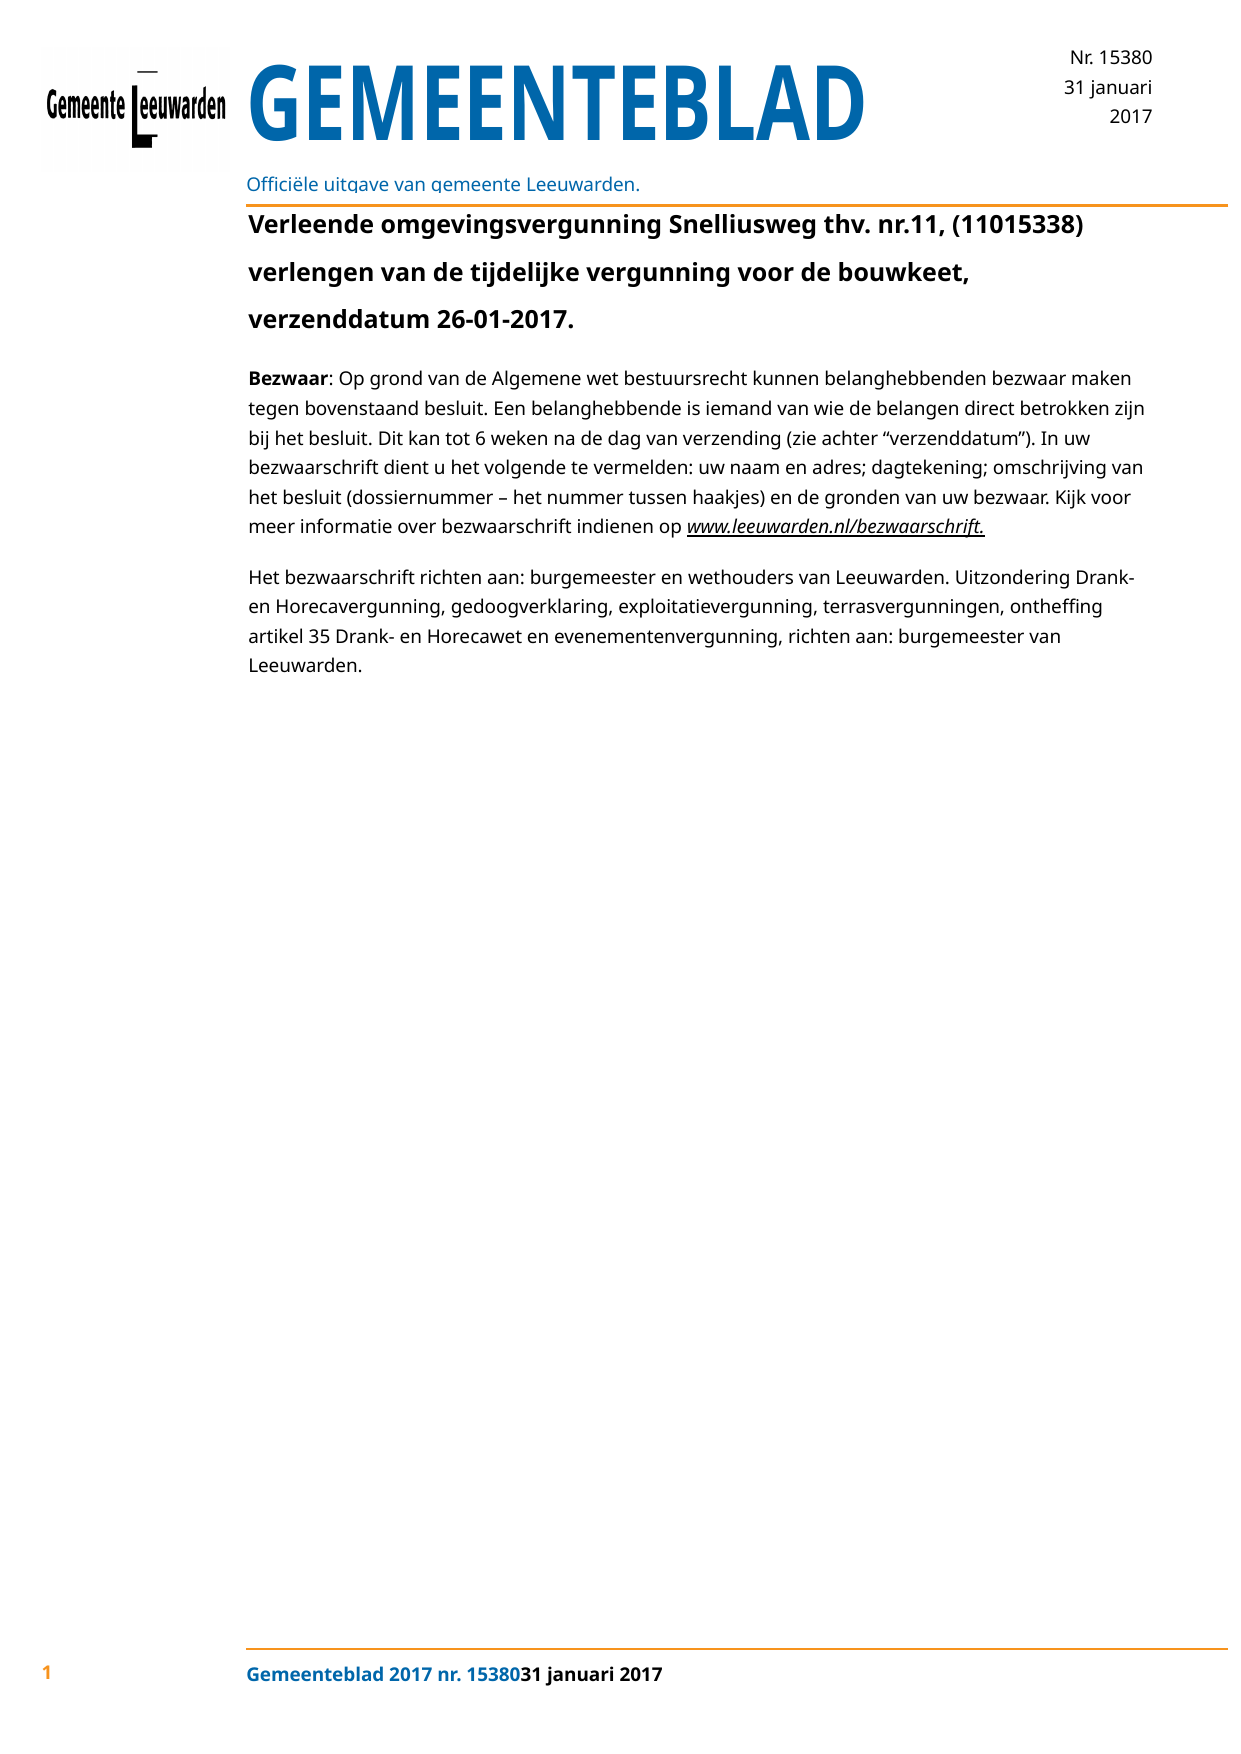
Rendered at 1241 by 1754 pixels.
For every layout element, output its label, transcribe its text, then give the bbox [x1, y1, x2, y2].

picture [41, 47, 231, 172]
text Bezwaar: Op grond van de Algemene wet bestuursrecht kunnen belanghebbenden bezwaar maken tegen bovenstaand besluit. Een belanghebbende is iemand van wie de belangen direct betrokken zijn bij het besluit. Dit kan tot 6 weken na de dag van verzending (zie achter “verzenddatum”). In uw bezwaarschrift dient u het volgende te vermelden: uw naam en adres; dagtekening; omschrijving van het besluit (dossiernummer – het nummer tussen haakjes) en de gronden van uw bezwaar. Kijk voor meer informatie over bezwaarschrift indienen op www.leeuwarden.nl/bezwaarschrift. [248, 366, 1152, 539]
text Het bezwaarschrift richten aan: burgemeester en wethouders van Leeuwarden. Uitzondering Drank- en Horecavergunning, gedoogverklaring, exploitatievergunning, terrasvergunningen, ontheffing artikel 35 Drank- en Horecawet en evenementenvergunning, richten aan: burgemeester van Leeuwarden. [248, 564, 1152, 678]
text Verleende omgevingsvergunning Snelliusweg thv. nr.11, (11015338) verlengen van de tijdelijke vergunning voor de bouwkeet, verzenddatum 26-01-2017. [248, 207, 1152, 336]
